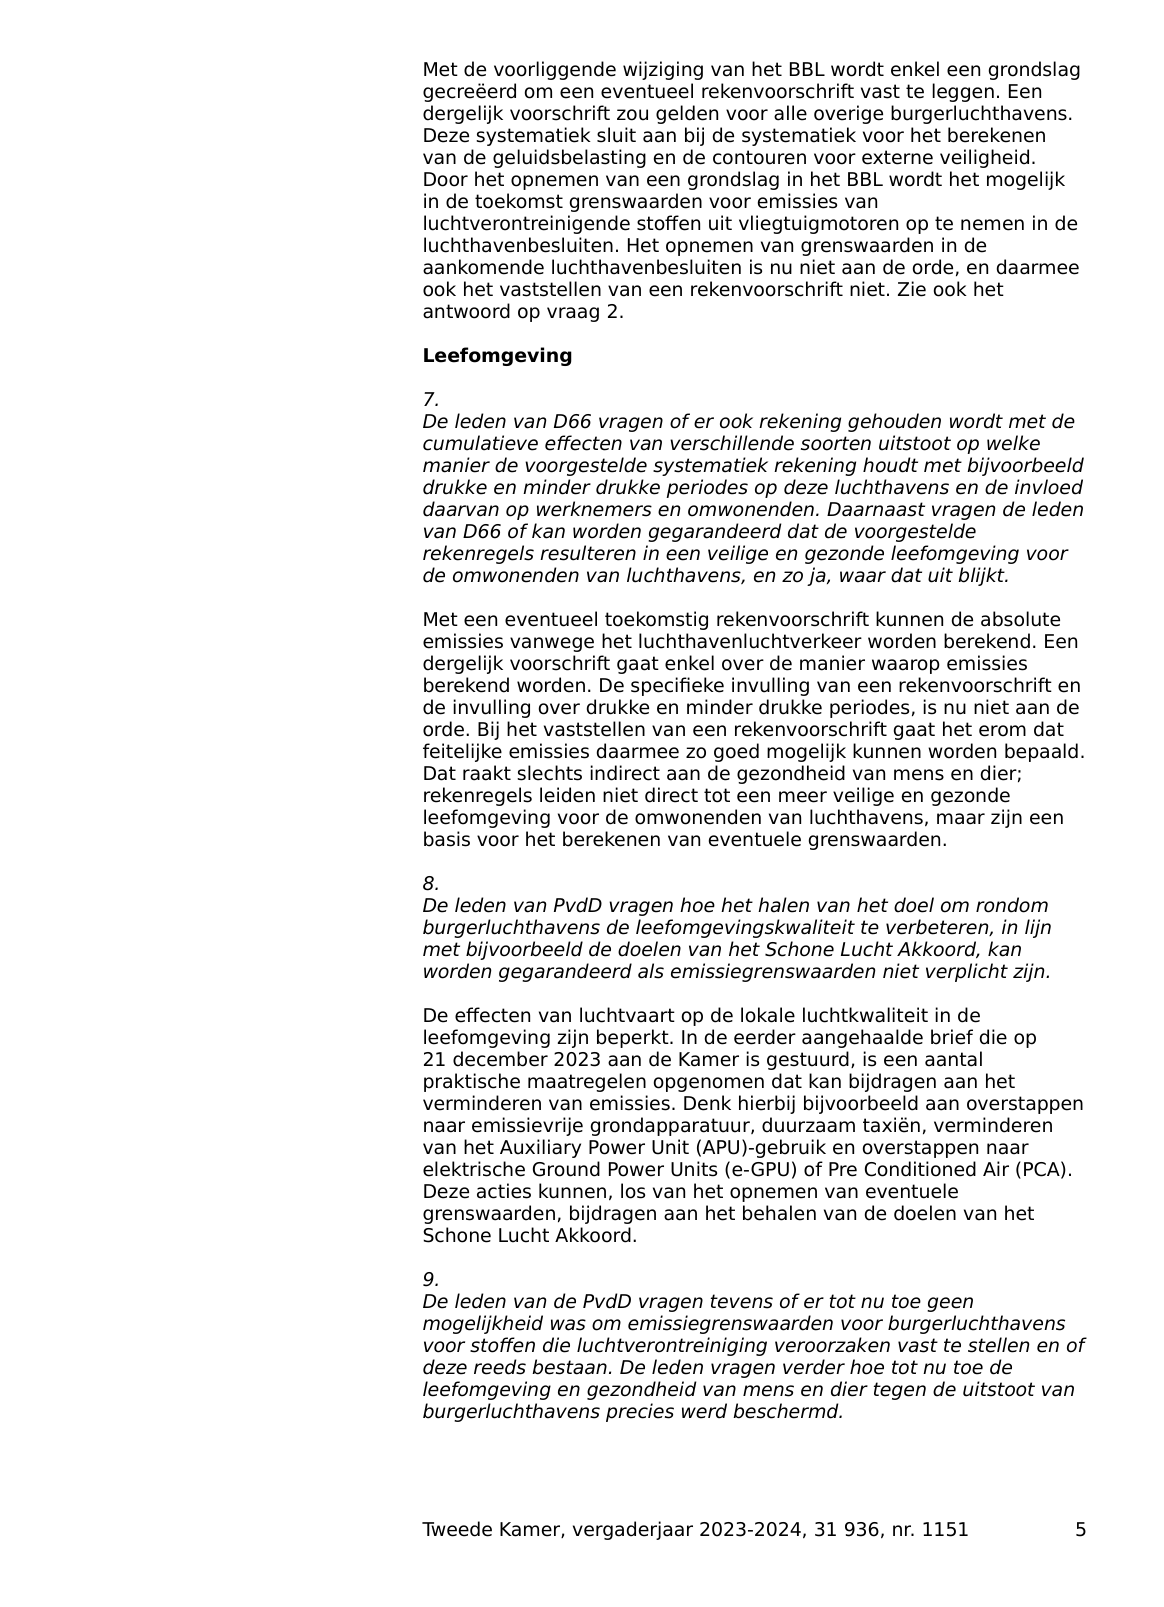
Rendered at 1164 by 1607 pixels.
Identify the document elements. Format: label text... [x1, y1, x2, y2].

text 9. [422, 1269, 1087, 1291]
text De leden van PvdD vragen hoe het halen van het doel om rondom burgerluchthavens de leefomgevingskwaliteit te verbeteren, in lijn met bijvoorbeeld de doelen van het Schone Lucht Akkoord, kan worden gegarandeerd als emissiegrenswaarden niet verplicht zijn. [422, 895, 1087, 983]
text Met een eventueel toekomstig rekenvoorschrift kunnen de absolute emissies vanwege het luchthavenluchtverkeer worden berekend. Een dergelijk voorschrift gaat enkel over de manier waarop emissies berekend worden. De specifieke invulling van een rekenvoorschrift en de invulling over drukke en minder drukke periodes, is nu niet aan de orde. Bij het vaststellen van een rekenvoorschrift gaat het erom dat feitelijke emissies daarmee zo goed mogelijk kunnen worden bepaald. Dat raakt slechts indirect aan de gezondheid van mens en dier; rekenregels leiden niet direct tot een meer veilige en gezonde leefomgeving voor de omwonenden van luchthavens, maar zijn een basis voor het berekenen van eventuele grenswaarden. [422, 609, 1087, 851]
text Met de voorliggende wijziging van het BBL wordt enkel een grondslag gecreëerd om een eventueel rekenvoorschrift vast te leggen. Een dergelijk voorschrift zou gelden voor alle overige burgerluchthavens. Deze systematiek sluit aan bij de systematiek voor het berekenen van de geluidsbelasting en de contouren voor externe veiligheid. Door het opnemen van een grondslag in het BBL wordt het mogelijk in de toekomst grenswaarden voor emissies van luchtverontreinigende stoffen uit vliegtuigmotoren op te nemen in de luchthavenbesluiten. Het opnemen van grenswaarden in de aankomende luchthavenbesluiten is nu niet aan de orde, en daarmee ook het vaststellen van een rekenvoorschrift niet. Zie ook het antwoord op vraag 2. [422, 59, 1087, 323]
text De leden van D66 vragen of er ook rekening gehouden wordt met de cumulatieve effecten van verschillende soorten uitstoot op welke manier de voorgestelde systematiek rekening houdt met bijvoorbeeld drukke en minder drukke periodes op deze luchthavens en de invloed daarvan op werknemers en omwonenden. Daarnaast vragen de leden van D66 of kan worden gegarandeerd dat de voorgestelde rekenregels resulteren in een veilige en gezonde leefomgeving voor de omwonenden van luchthavens, en zo ja, waar dat uit blijkt. [422, 411, 1087, 587]
text 7. [422, 389, 1087, 411]
text De effecten van luchtvaart op de lokale luchtkwaliteit in de leefomgeving zijn beperkt. In de eerder aangehaalde brief die op 21 december 2023 aan de Kamer is gestuurd, is een aantal praktische maatregelen opgenomen dat kan bijdragen aan het verminderen van emissies. Denk hierbij bijvoorbeeld aan overstappen naar emissievrije grondapparatuur, duurzaam taxiën, verminderen van het Auxiliary Power Unit (APU)-gebruik en overstappen naar elektrische Ground Power Units (e-GPU) of Pre Conditioned Air (PCA). Deze acties kunnen, los van het opnemen van eventuele grenswaarden, bijdragen aan het behalen van de doelen van het Schone Lucht Akkoord. [422, 1005, 1087, 1247]
text De leden van de PvdD vragen tevens of er tot nu toe geen mogelijkheid was om emissiegrenswaarden voor burgerluchthavens voor stoffen die luchtverontreiniging veroorzaken vast te stellen en of deze reeds bestaan. De leden vragen verder hoe tot nu toe de leefomgeving en gezondheid van mens en dier tegen de uitstoot van burgerluchthavens precies werd beschermd. [422, 1291, 1087, 1423]
text 8. [422, 873, 1087, 895]
subtitle Leefomgeving [422, 345, 1087, 367]
